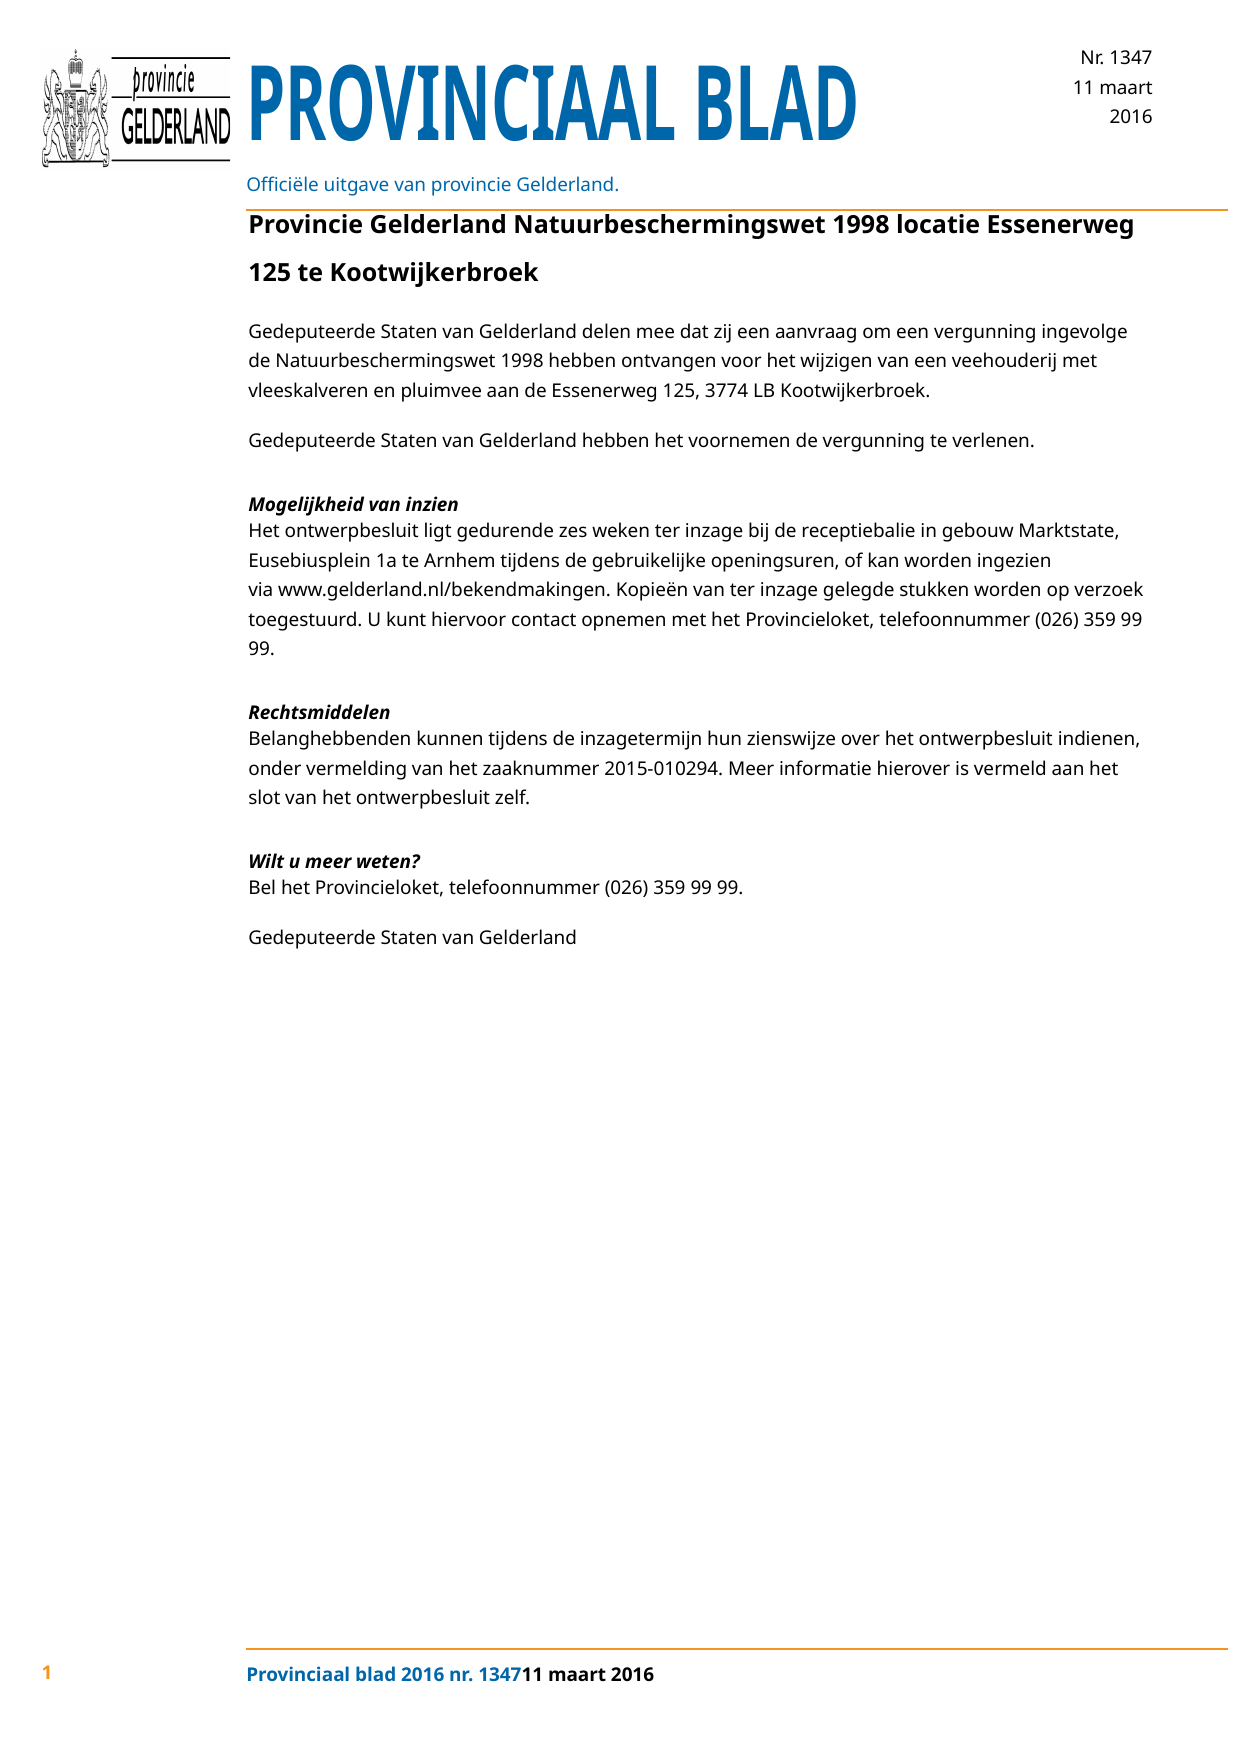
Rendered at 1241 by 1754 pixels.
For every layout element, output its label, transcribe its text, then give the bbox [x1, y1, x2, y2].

text Mogelijkheid van inzien [248, 491, 1152, 517]
text Bel het Provincieloket, telefoonnummer (026) 359 99 99. [248, 874, 1152, 900]
text Rechtsmiddelen [248, 699, 1152, 725]
text Gedeputeerde Staten van Gelderland [248, 924, 1152, 950]
text Gedeputeerde Staten van Gelderland delen mee dat zij een aanvraag om een vergunning ingevolge de Natuurbeschermingswet 1998 hebben ontvangen voor het wijzigen van een veehouderij met vleeskalveren en pluimvee aan de Essenerweg 125, 3774 LB Kootwijkerbroek. [248, 318, 1152, 403]
text Het ontwerpbesluit ligt gedurende zes weken ter inzage bij de receptiebalie in gebouw Marktstate, Eusebiusplein 1a te Arnhem tijdens de gebruikelijke openingsuren, of kan worden ingezien via www.gelderland.nl/bekendmakingen. Kopieën van ter inzage gelegde stukken worden op verzoek toegestuurd. U kunt hiervoor contact opnemen met het Provincieloket, telefoonnummer (026) 359 99 99. [248, 517, 1152, 661]
text Wilt u meer weten? [248, 848, 1152, 874]
text Belanghebbenden kunnen tijdens de inzagetermijn hun zienswijze over het ontwerpbesluit indienen, onder vermelding van het zaaknummer 2015-010294. Meer informatie hierover is vermeld aan het slot van het ontwerpbesluit zelf. [248, 725, 1152, 810]
text Provincie Gelderland Natuurbeschermingswet 1998 locatie Essenerweg 125 te Kootwijkerbroek [248, 211, 1152, 288]
text Gedeputeerde Staten van Gelderland hebben het voornemen de vergunning te verlenen. [248, 427, 1152, 453]
picture [41, 47, 231, 172]
